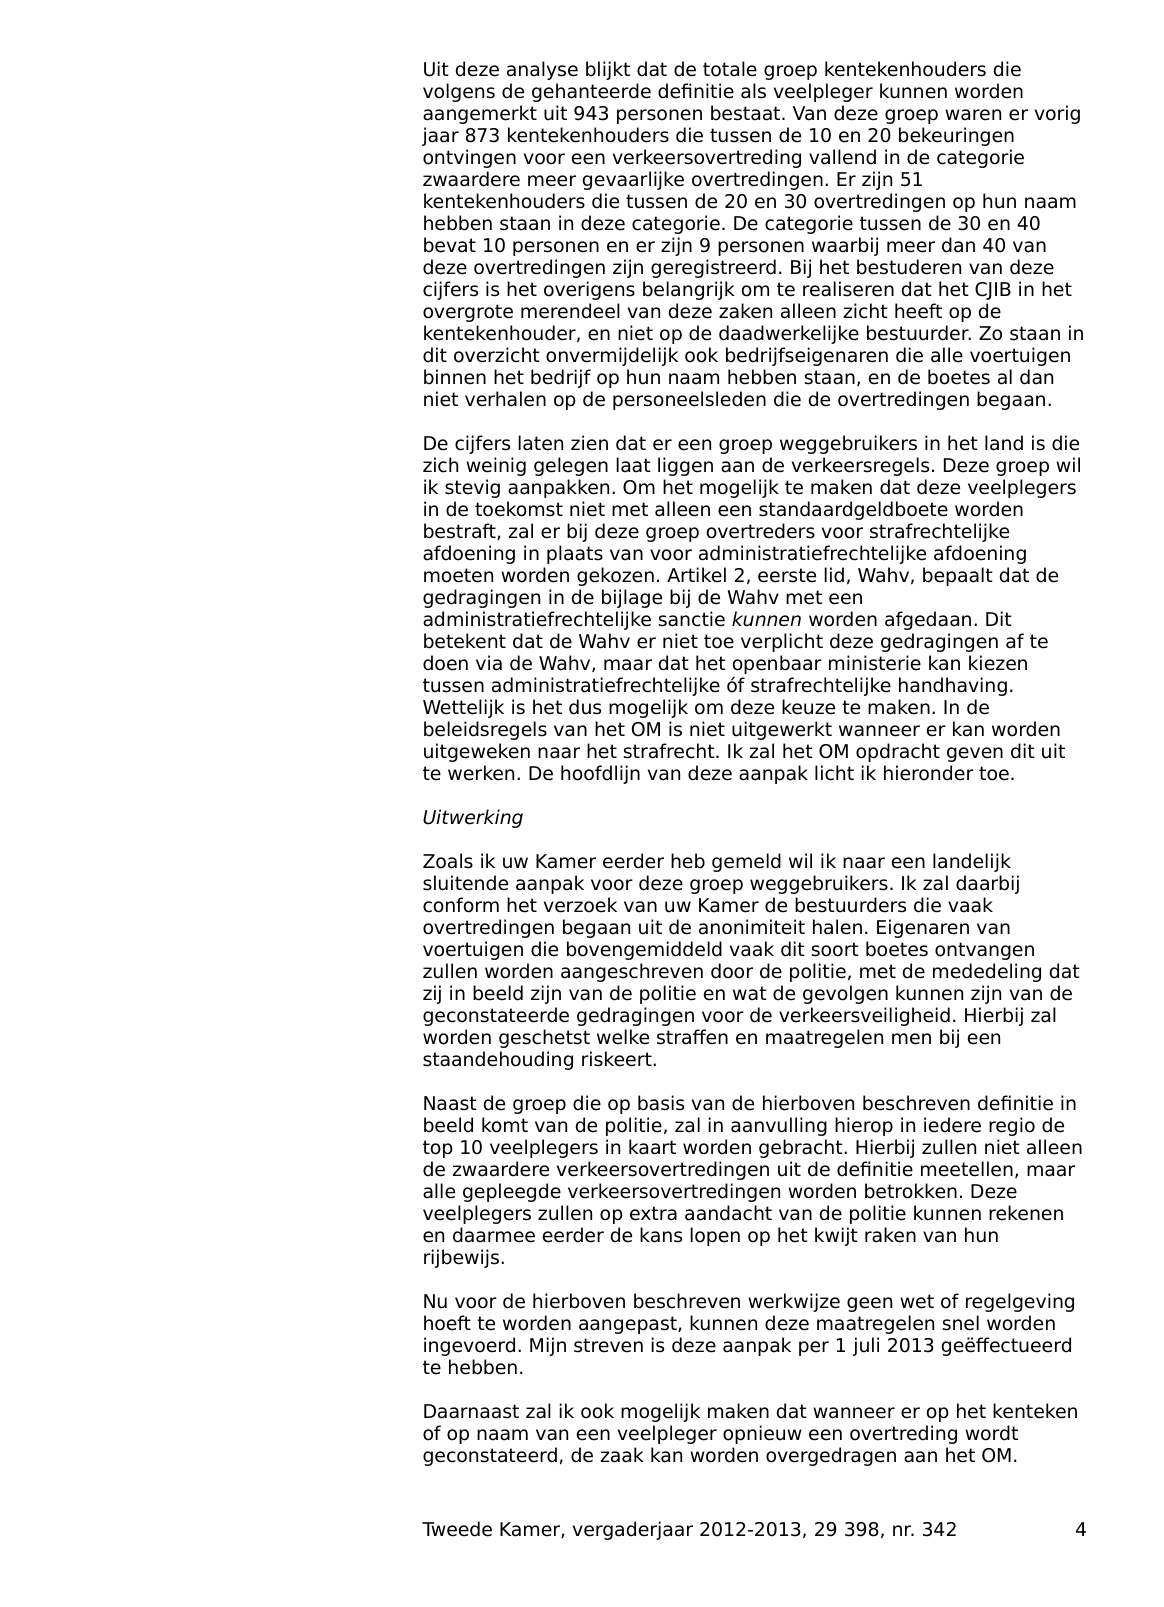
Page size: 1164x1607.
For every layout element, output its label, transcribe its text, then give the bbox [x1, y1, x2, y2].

text Zoals ik uw Kamer eerder heb gemeld wil ik naar een landelijk sluitende aanpak voor deze groep weggebruikers. Ik zal daarbij conform het verzoek van uw Kamer de bestuurders die vaak overtredingen begaan uit de anonimiteit halen. Eigenaren van voertuigen die bovengemiddeld vaak dit soort boetes ontvangen zullen worden aangeschreven door de politie, met de mededeling dat zij in beeld zijn van de politie en wat de gevolgen kunnen zijn van de geconstateerde gedragingen voor de verkeersveiligheid. Hierbij zal worden geschetst welke straffen en maatregelen men bij een staandehouding riskeert. [422, 851, 1087, 1071]
text De cijfers laten zien dat er een groep weggebruikers in het land is die zich weinig gelegen laat liggen aan de verkeersregels. Deze groep wil ik stevig aanpakken. Om het mogelijk te maken dat deze veelplegers in de toekomst niet met alleen een standaardgeldboete worden bestraft, zal er bij deze groep overtreders voor strafrechtelijke afdoening in plaats van voor administratiefrechtelijke afdoening moeten worden gekozen. Artikel 2, eerste lid, Wahv, bepaalt dat de gedragingen in de bijlage bij de Wahv met een administratiefrechtelijke sanctie kunnen worden afgedaan. Dit betekent dat de Wahv er niet toe verplicht deze gedragingen af te doen via de Wahv, maar dat het openbaar ministerie kan kiezen tussen administratiefrechtelijke óf strafrechtelijke handhaving. Wettelijk is het dus mogelijk om deze keuze te maken. In de beleidsregels van het OM is niet uitgewerkt wanneer er kan worden uitgeweken naar het strafrecht. Ik zal het OM opdracht geven dit uit te werken. De hoofdlijn van deze aanpak licht ik hieronder toe. [422, 433, 1087, 784]
text Nu voor de hierboven beschreven werkwijze geen wet of regelgeving hoeft te worden aangepast, kunnen deze maatregelen snel worden ingevoerd. Mijn streven is deze aanpak per 1 juli 2013 geëffectueerd te hebben. [422, 1291, 1087, 1379]
text Daarnaast zal ik ook mogelijk maken dat wanneer er op het kenteken of op naam van een veelpleger opnieuw een overtreding wordt geconstateerd, de zaak kan worden overgedragen aan het OM. [422, 1401, 1087, 1467]
text Naast de groep die op basis van de hierboven beschreven definitie in beeld komt van de politie, zal in aanvulling hierop in iedere regio de top 10 veelplegers in kaart worden gebracht. Hierbij zullen niet alleen de zwaardere verkeersovertredingen uit de definitie meetellen, maar alle gepleegde verkeersovertredingen worden betrokken. Deze veelplegers zullen op extra aandacht van de politie kunnen rekenen en daarmee eerder de kans lopen op het kwijt raken van hun rijbewijs. [422, 1093, 1087, 1269]
text Uit deze analyse blijkt dat de totale groep kentekenhouders die volgens de gehanteerde definitie als veelpleger kunnen worden aangemerkt uit 943 personen bestaat. Van deze groep waren er vorig jaar 873 kentekenhouders die tussen de 10 en 20 bekeuringen ontvingen voor een verkeersovertreding vallend in de categorie zwaardere meer gevaarlijke overtredingen. Er zijn 51 kentekenhouders die tussen de 20 en 30 overtredingen op hun naam hebben staan in deze categorie. De categorie tussen de 30 en 40 bevat 10 personen en er zijn 9 personen waarbij meer dan 40 van deze overtredingen zijn geregistreerd. Bij het bestuderen van deze cijfers is het overigens belangrijk om te realiseren dat het CJIB in het overgrote merendeel van deze zaken alleen zicht heeft op de kentekenhouder, en niet op de daadwerkelijke bestuurder. Zo staan in dit overzicht onvermijdelijk ook bedrijfseigenaren die alle voertuigen binnen het bedrijf op hun naam hebben staan, en de boetes al dan niet verhalen op de personeelsleden die de overtredingen begaan. [422, 59, 1087, 411]
subtitle Uitwerking [422, 807, 1087, 829]
